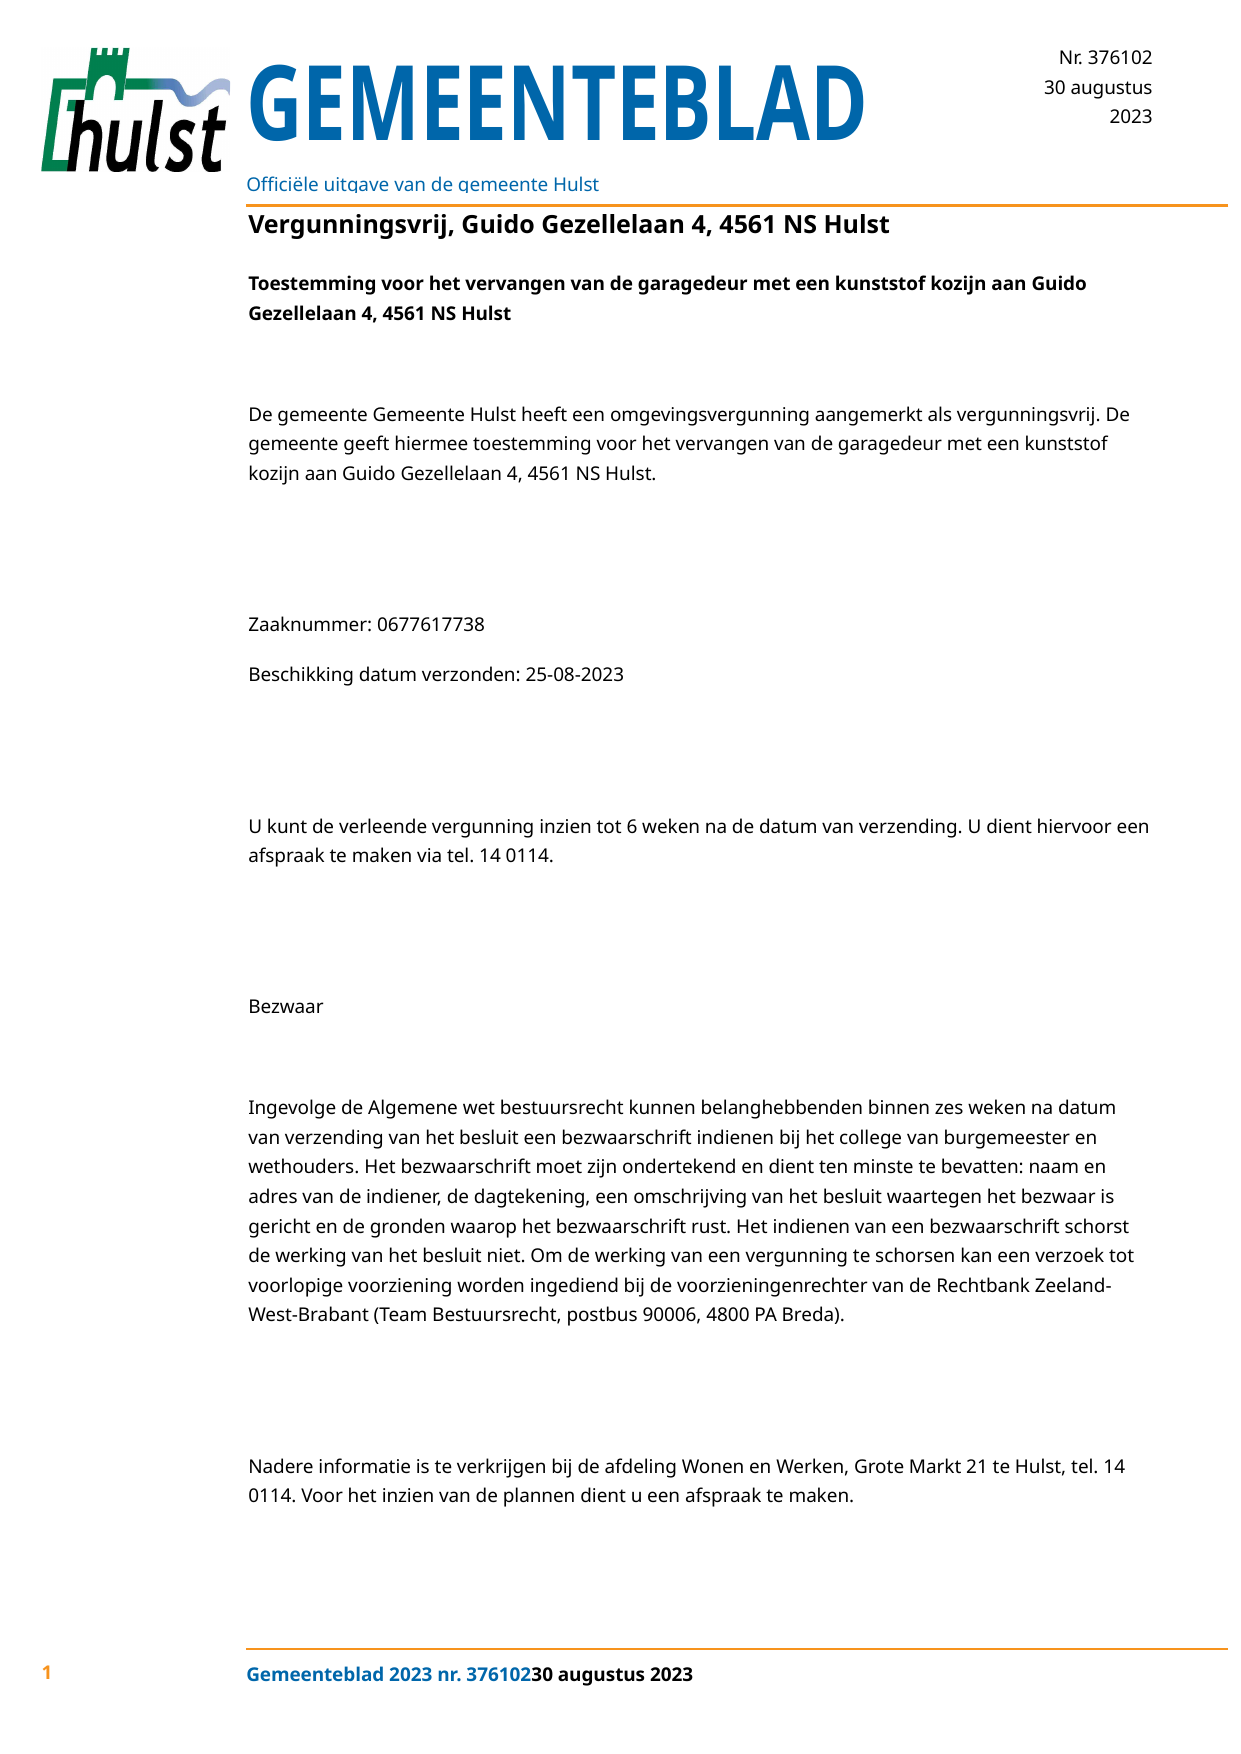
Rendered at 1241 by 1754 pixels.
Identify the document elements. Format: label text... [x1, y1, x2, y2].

text Toestemming voor het vervangen van de garagedeur met een kunststof kozijn aan Guido Gezellelaan 4, 4561 NS Hulst [248, 270, 1152, 326]
text De gemeente Gemeente Hulst heeft een omgevingsvergunning aangemerkt als vergunningsvrij. De gemeente geeft hiermee toestemming voor het vervangen van de garagedeur met een kunststof kozijn aan Guido Gezellelaan 4, 4561 NS Hulst. [248, 401, 1152, 486]
text U kunt de verleende vergunning inzien tot 6 weken na de datum van verzending. U dient hiervoor een afspraak te maken via tel. 14 0114. [248, 813, 1152, 868]
text Bezwaar [248, 994, 1152, 1019]
text Beschikking datum verzonden: 25-08-2023 [248, 662, 1152, 687]
text Nadere informatie is te verkrijgen bij de afdeling Wonen en Werken, Grote Markt 21 te Hulst, tel. 14 0114. Voor het inzien van de plannen dient u een afspraak te maken. [248, 1453, 1152, 1508]
text Ingevolge de Algemene wet bestuursrecht kunnen belanghebbenden binnen zes weken na datum van verzending van het besluit een bezwaarschrift indienen bij het college van burgemeester en wethouders. Het bezwaarschrift moet zijn ondertekend en dient ten minste te bevatten: naam en adres van de indiener, de dagtekening, een omschrijving van het besluit waartegen het bezwaar is gericht en de gronden waarop het bezwaarschrift rust. Het indienen van een bezwaarschrift schorst de werking van het besluit niet. Om de werking van een vergunning te schorsen kan een verzoek tot voorlopige voorziening worden ingediend bij de voorzieningenrechter van de Rechtbank Zeeland-West-Brabant (Team Bestuursrecht, postbus 90006, 4800 PA Breda). [248, 1094, 1152, 1327]
text Zaaknummer: 0677617738 [248, 611, 1152, 637]
picture [41, 47, 231, 172]
text Vergunningsvrij, Guido Gezellelaan 4, 4561 NS Hulst [248, 207, 1152, 241]
